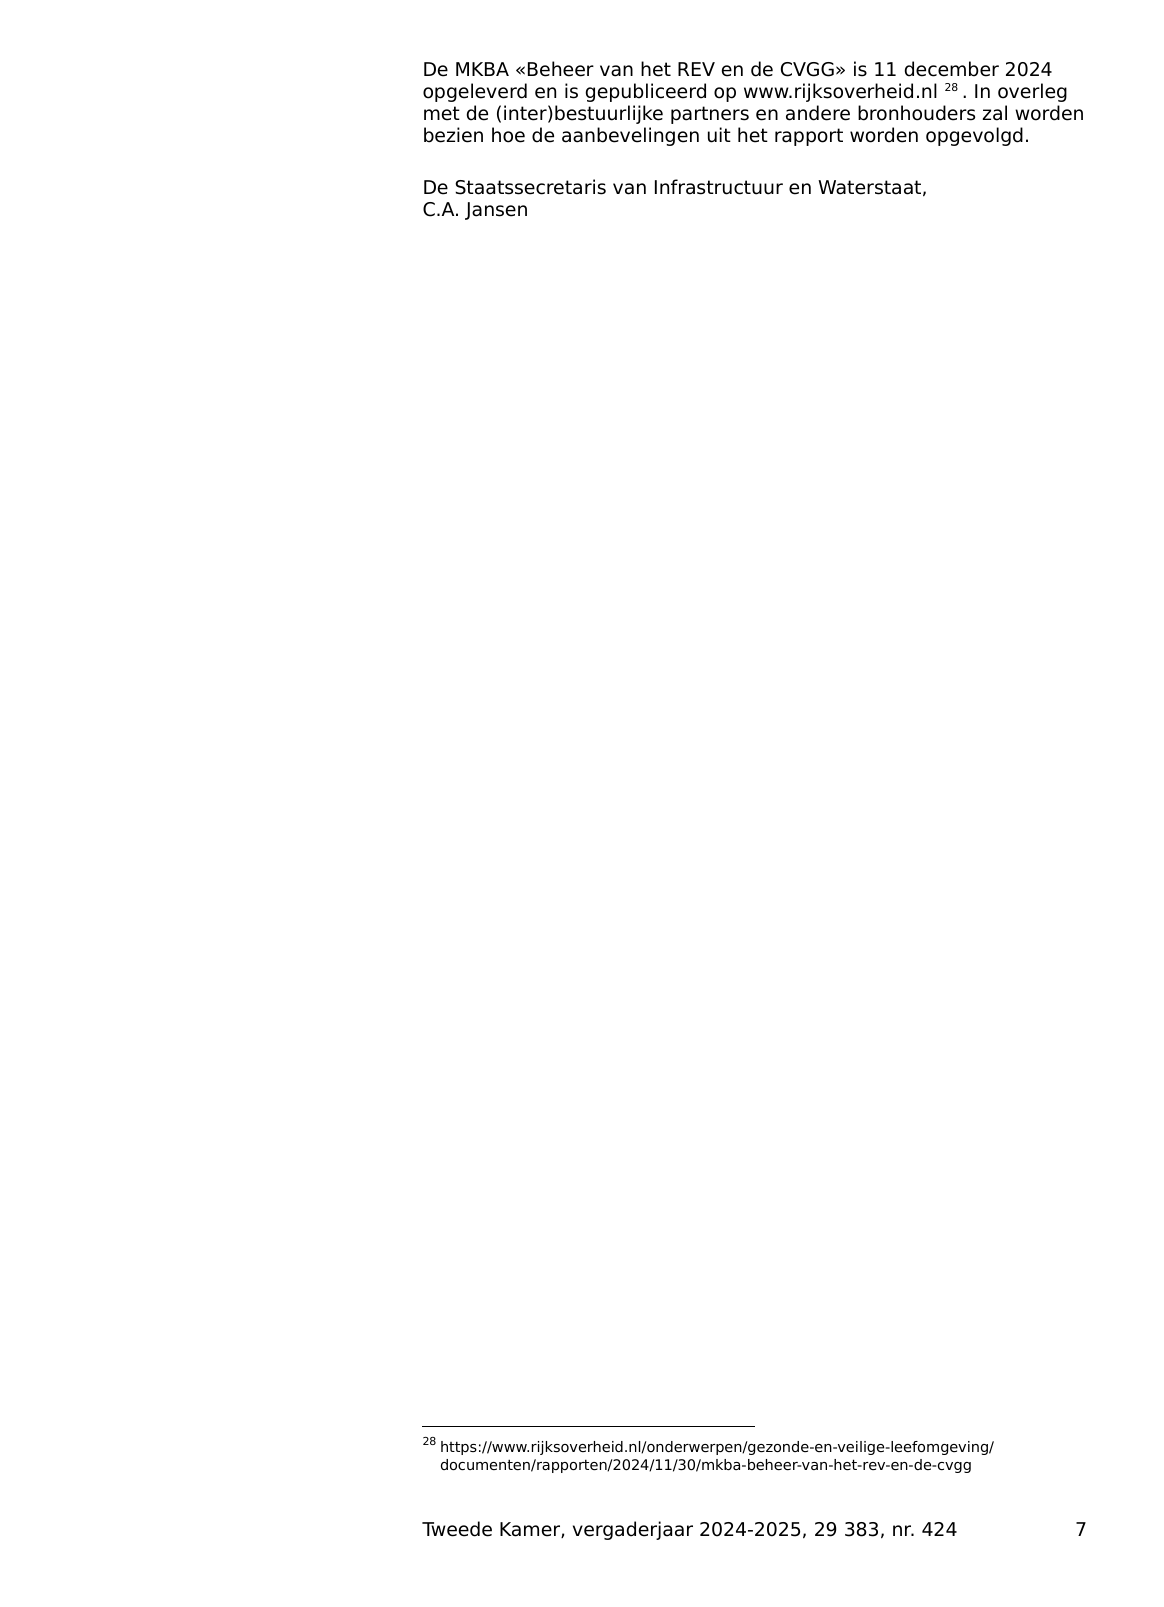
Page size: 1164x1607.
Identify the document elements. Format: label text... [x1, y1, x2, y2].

text https://www.rijksoverheid.nl/onderwerpen/gezonde-en-veilige-leefomgeving/documenten/rapporten/2024/11/30/mkba-beheer-van-het-rev-en-de-cvgg [422, 1435, 1087, 1474]
text De MKBA «Beheer van het REV en de CVGG» is 11 december 2024 opgeleverd en is gepubliceerd op www.rijksoverheid.nl . In overleg met de (inter)bestuurlijke partners en andere bronhouders zal worden bezien hoe de aanbevelingen uit het rapport worden opgevolgd. [422, 59, 1087, 147]
text De Staatssecretaris van Infrastructuur en Waterstaat, C.A. Jansen [422, 177, 1087, 221]
